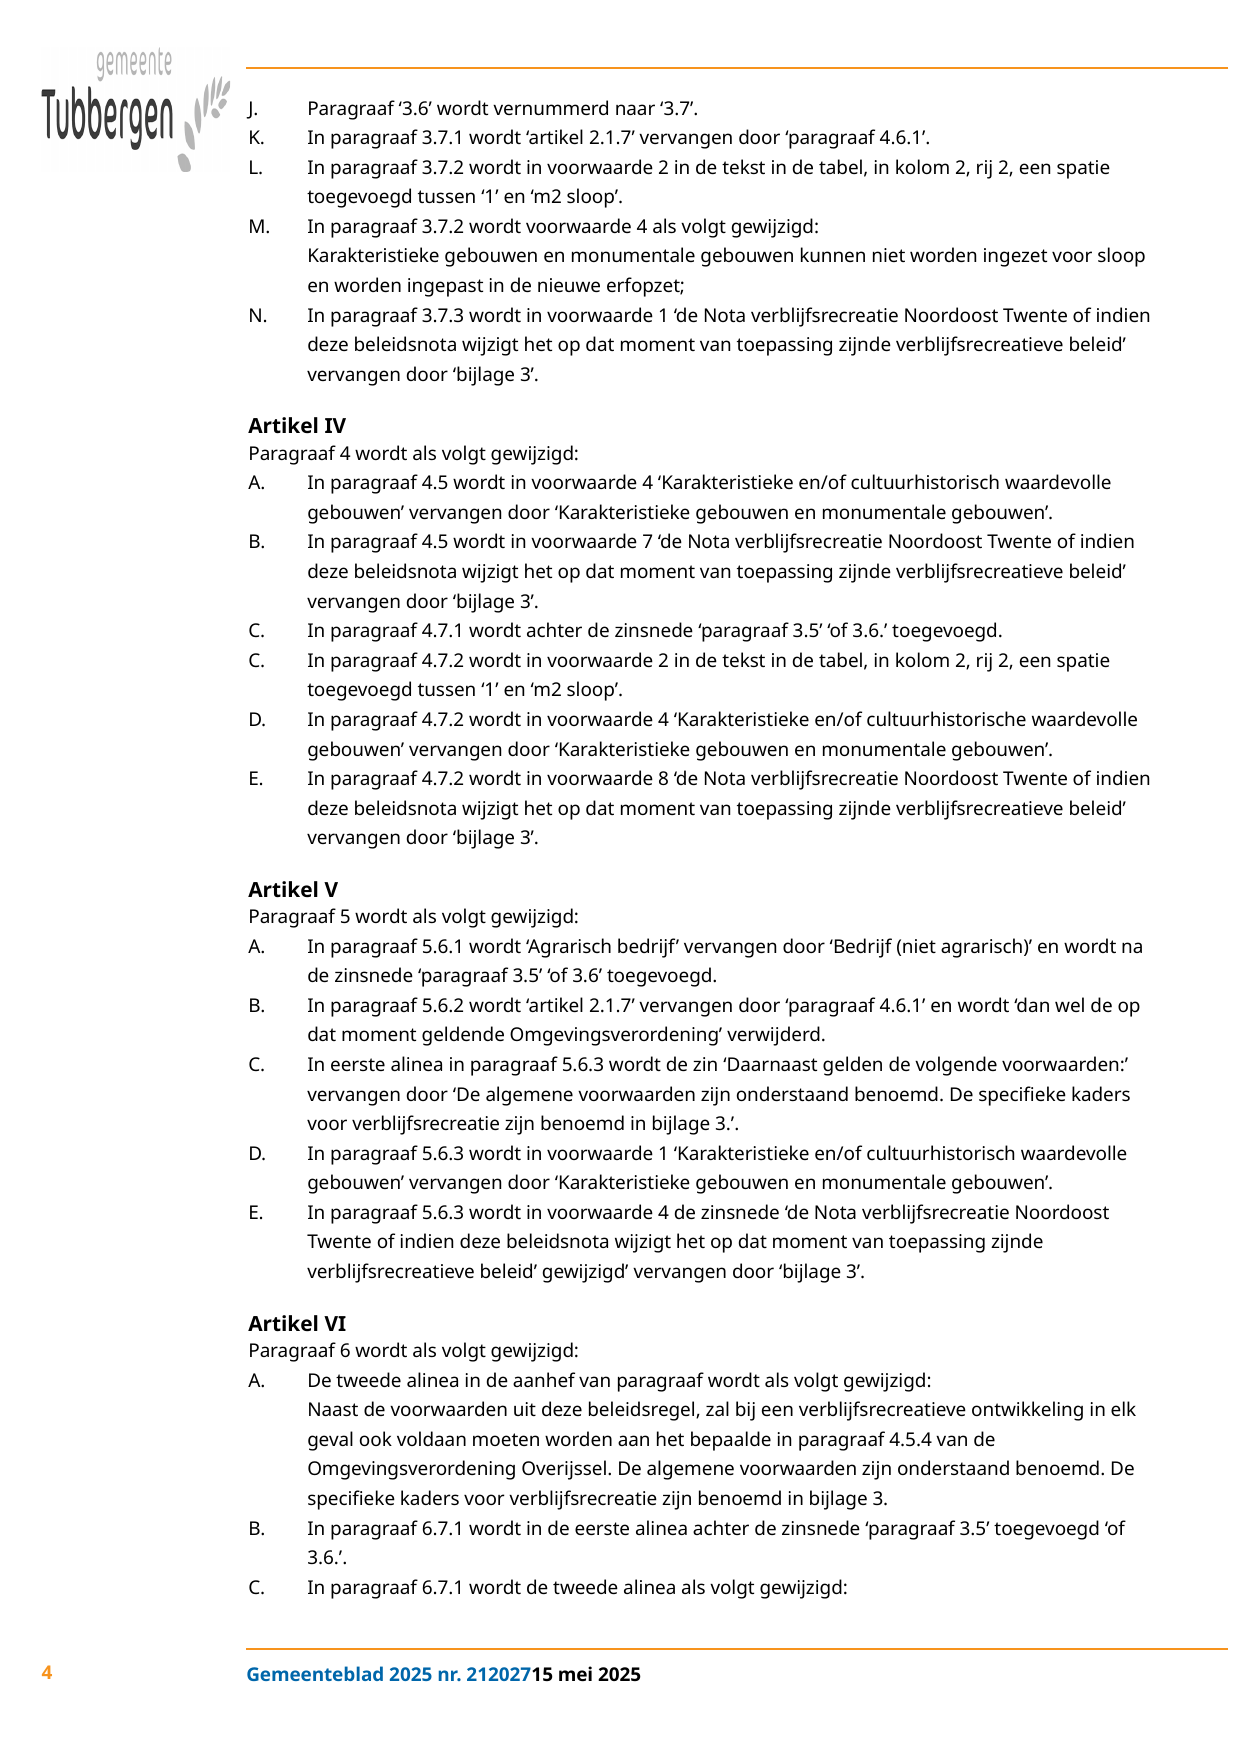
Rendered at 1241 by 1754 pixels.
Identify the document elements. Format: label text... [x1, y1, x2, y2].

list Paragraaf ‘3.6’ wordt vernummerd naar ‘3.7’. [248, 95, 1152, 121]
list In paragraaf 3.7.3 wordt in voorwaarde 1 ‘de Nota verblijfsrecreatie Noordoost Twente of indien deze beleidsnota wijzigt het op dat moment van toepassing zijnde verblijfsrecreatieve beleid’ vervangen door ‘bijlage 3’. [248, 302, 1152, 387]
text Artikel VI [248, 1309, 1152, 1337]
list In paragraaf 3.7.1 wordt ‘artikel 2.1.7’ vervangen door ‘paragraaf 4.6.1’. [248, 124, 1152, 150]
list In paragraaf 5.6.1 wordt ‘Agrarisch bedrijf’ vervangen door ‘Bedrijf (niet agrarisch)’ en wordt na de zinsnede ‘paragraaf 3.5’ ‘of 3.6’ toegevoegd. [248, 933, 1152, 988]
list De tweede alinea in de aanhef van paragraaf wordt als volgt gewijzigd: [248, 1367, 1152, 1392]
list In eerste alinea in paragraaf 5.6.3 wordt de zin ‘Daarnaast gelden de volgende voorwaarden:’ vervangen door ‘De algemene voorwaarden zijn onderstaand benoemd. De specifieke kaders voor verblijfsrecreatie zijn benoemd in bijlage 3.’. [248, 1051, 1152, 1136]
list In paragraaf 4.7.2 wordt in voorwaarde 4 ‘Karakteristieke en/of cultuurhistorische waardevolle gebouwen’ vervangen door ‘Karakteristieke gebouwen en monumentale gebouwen’. [248, 706, 1152, 761]
list In paragraaf 5.6.3 wordt in voorwaarde 4 de zinsnede ‘de Nota verblijfsrecreatie Noordoost Twente of indien deze beleidsnota wijzigt het op dat moment van toepassing zijnde verblijfsrecreatieve beleid’ gewijzigd’ vervangen door ‘bijlage 3’. [248, 1199, 1152, 1284]
list In paragraaf 4.5 wordt in voorwaarde 7 ‘de Nota verblijfsrecreatie Noordoost Twente of indien deze beleidsnota wijzigt het op dat moment van toepassing zijnde verblijfsrecreatieve beleid’ vervangen door ‘bijlage 3’. [248, 529, 1152, 613]
list Karakteristieke gebouwen en monumentale gebouwen kunnen niet worden ingezet voor sloop en worden ingepast in de nieuwe erfopzet; [248, 243, 1152, 298]
list In paragraaf 3.7.2 wordt voorwaarde 4 als volgt gewijzigd: [248, 213, 1152, 239]
text Artikel IV [248, 411, 1152, 440]
list In paragraaf 4.7.1 wordt achter de zinsnede ‘paragraaf 3.5’ ‘of 3.6.’ toegevoegd. [248, 617, 1152, 643]
list In paragraaf 4.7.2 wordt in voorwaarde 2 in de tekst in de tabel, in kolom 2, rij 2, een spatie toegevoegd tussen ‘1’ en ‘m2 sloop’. [248, 647, 1152, 702]
list In paragraaf 6.7.1 wordt in de eerste alinea achter de zinsnede ‘paragraaf 3.5’ toegevoegd ‘of 3.6.’. [248, 1515, 1152, 1570]
list In paragraaf 3.7.2 wordt in voorwaarde 2 in de tekst in de tabel, in kolom 2, rij 2, een spatie toegevoegd tussen ‘1’ en ‘m2 sloop’. [248, 154, 1152, 209]
picture [41, 47, 231, 172]
text Paragraaf 6 wordt als volgt gewijzigd: [248, 1337, 1152, 1363]
text Paragraaf 4 wordt als volgt gewijzigd: [248, 440, 1152, 466]
list In paragraaf 5.6.2 wordt ‘artikel 2.1.7’ vervangen door ‘paragraaf 4.6.1’ en wordt ‘dan wel de op dat moment geldende Omgevingsverordening’ verwijderd. [248, 992, 1152, 1047]
list In paragraaf 4.5 wordt in voorwaarde 4 ‘Karakteristieke en/of cultuurhistorisch waardevolle gebouwen’ vervangen door ‘Karakteristieke gebouwen en monumentale gebouwen’. [248, 469, 1152, 525]
text Paragraaf 5 wordt als volgt gewijzigd: [248, 903, 1152, 929]
list In paragraaf 4.7.2 wordt in voorwaarde 8 ‘de Nota verblijfsrecreatie Noordoost Twente of indien deze beleidsnota wijzigt het op dat moment van toepassing zijnde verblijfsrecreatieve beleid’ vervangen door ‘bijlage 3’. [248, 765, 1152, 850]
list In paragraaf 5.6.3 wordt in voorwaarde 1 ‘Karakteristieke en/of cultuurhistorisch waardevolle gebouwen’ vervangen door ‘Karakteristieke gebouwen en monumentale gebouwen’. [248, 1140, 1152, 1195]
list In paragraaf 6.7.1 wordt de tweede alinea als volgt gewijzigd: [248, 1574, 1152, 1599]
list Naast de voorwaarden uit deze beleidsregel, zal bij een verblijfsrecreatieve ontwikkeling in elk geval ook voldaan moeten worden aan het bepaalde in paragraaf 4.5.4 van de Omgevingsverordening Overijssel. De algemene voorwaarden zijn onderstaand benoemd. De specifieke kaders voor verblijfsrecreatie zijn benoemd in bijlage 3. [248, 1396, 1152, 1511]
text Artikel V [248, 875, 1152, 903]
